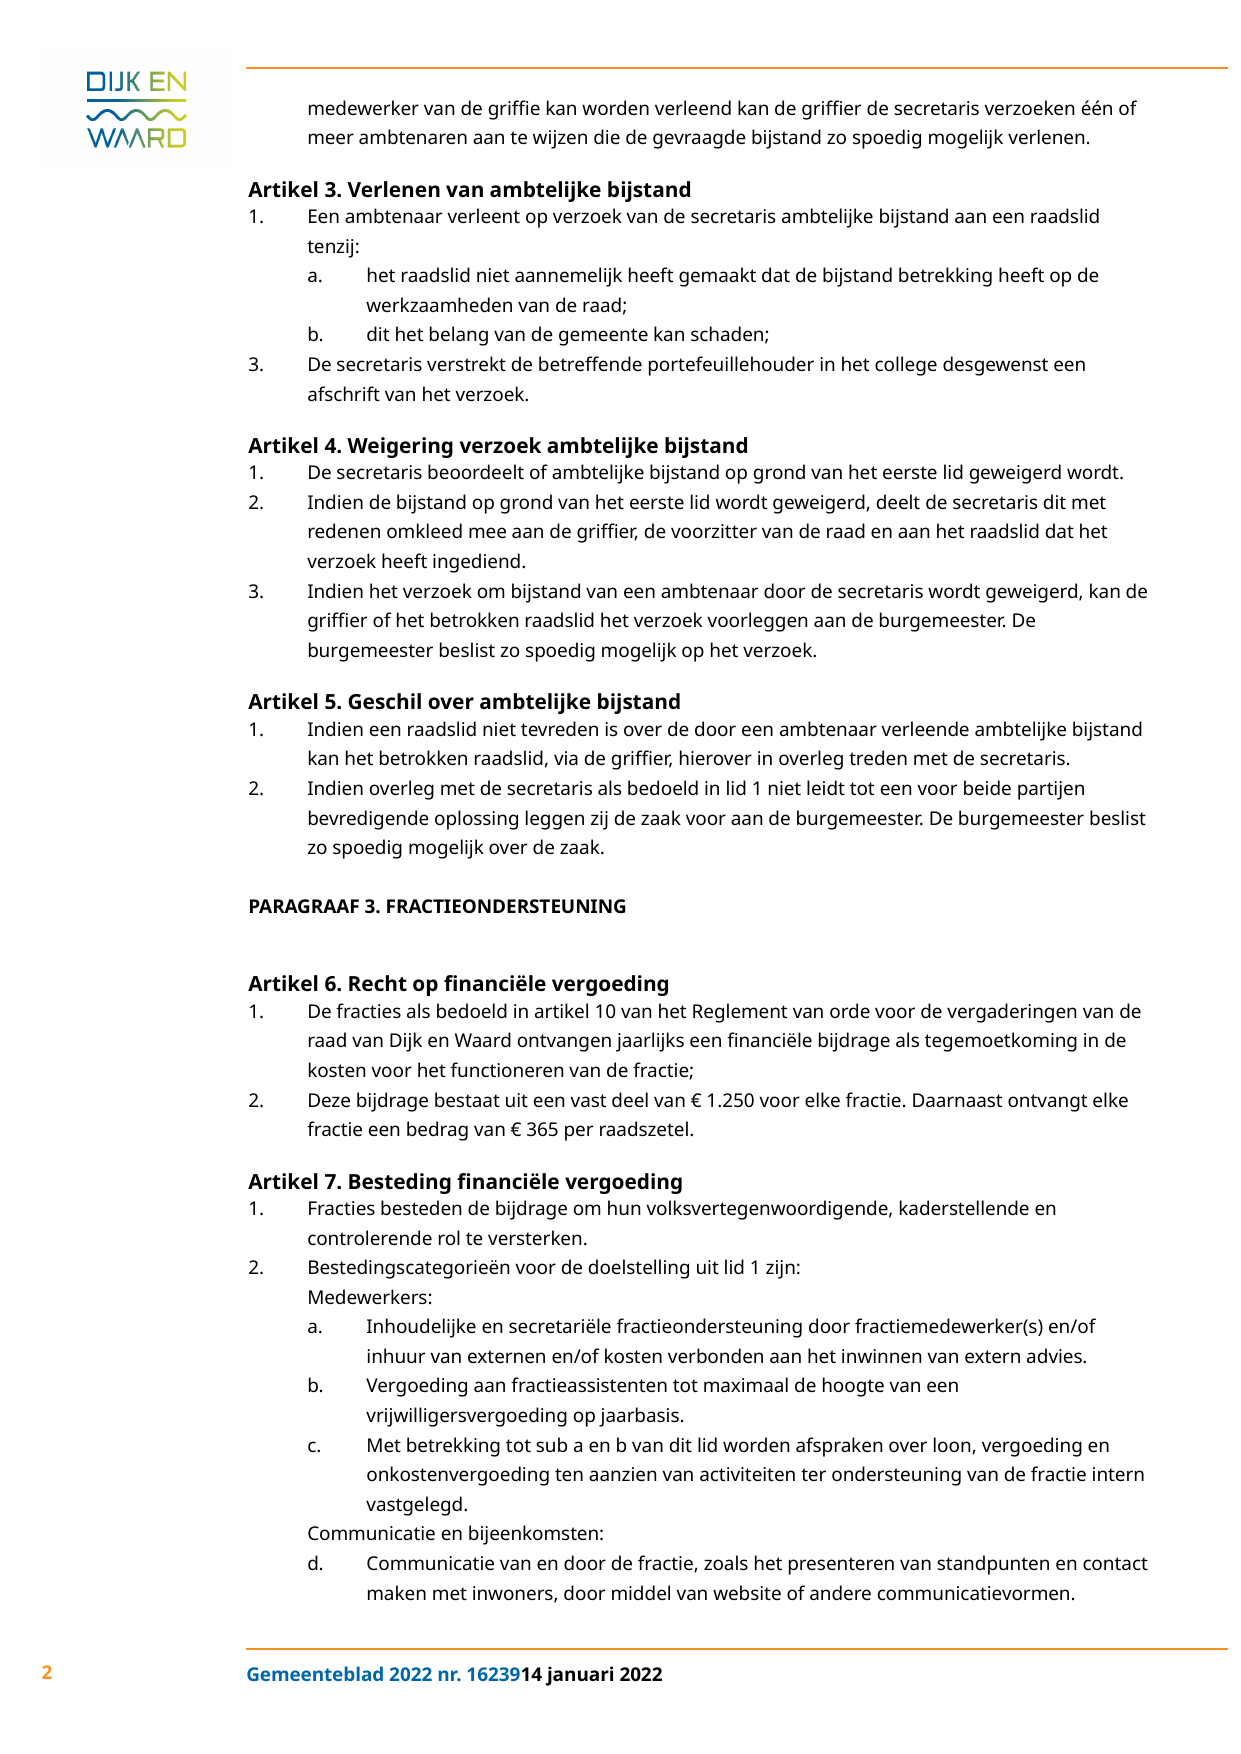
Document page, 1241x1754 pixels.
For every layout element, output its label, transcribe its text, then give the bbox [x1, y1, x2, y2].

text Artikel 4. Weigering verzoek ambtelijke bijstand [248, 431, 1152, 459]
text Artikel 6. Recht op financiële vergoeding [248, 969, 1152, 998]
list medewerker van de griffie kan worden verleend kan de griffier de secretaris verzoeken één of meer ambtenaren aan te wijzen die de gevraagde bijstand zo spoedig mogelijk verlenen. [248, 95, 1152, 150]
list Een ambtenaar verleent op verzoek van de secretaris ambtelijke bijstand aan een raadslid tenzij: [248, 203, 1152, 258]
list Met betrekking tot sub a en b van dit lid worden afspraken over loon, vergoeding en onkostenvergoeding ten aanzien van activiteiten ter ondersteuning van de fractie intern vastgelegd. [307, 1432, 1152, 1517]
text Artikel 3. Verlenen van ambtelijke bijstand [248, 175, 1152, 203]
list het raadslid niet aannemelijk heeft gemaakt dat de bijstand betrekking heeft op de werkzaamheden van de raad; [307, 262, 1152, 318]
list Indien een raadslid niet tevreden is over de door een ambtenaar verleende ambtelijke bijstand kan het betrokken raadslid, via de griffier, hierover in overleg treden met de secretaris. [248, 716, 1152, 771]
list De secretaris verstrekt de betreffende portefeuillehouder in het college desgewenst een afschrift van het verzoek. [248, 351, 1152, 406]
list Indien het verzoek om bijstand van een ambtenaar door de secretaris wordt geweigerd, kan de griffier of het betrokken raadslid het verzoek voorleggen aan de burgemeester. De burgemeester beslist zo spoedig mogelijk op het verzoek. [248, 578, 1152, 663]
list Medewerkers: [248, 1284, 1152, 1310]
list De fracties als bedoeld in artikel 10 van het Reglement van orde voor de vergaderingen van de raad van Dijk en Waard ontvangen jaarlijks een financiële bijdrage als tegemoetkoming in de kosten voor het functioneren van de fractie; [248, 998, 1152, 1083]
list De secretaris beoordeelt of ambtelijke bijstand op grond van het eerste lid geweigerd wordt. [248, 459, 1152, 485]
list Bestedingscategorieën voor de doelstelling uit lid 1 zijn: [248, 1254, 1152, 1280]
list Indien overleg met de secretaris als bedoeld in lid 1 niet leidt tot een voor beide partijen bevredigende oplossing leggen zij de zaak voor aan de burgemeester. De burgemeester beslist zo spoedig mogelijk over de zaak. [248, 775, 1152, 860]
list dit het belang van de gemeente kan schaden; [307, 322, 1152, 347]
list Fracties besteden de bijdrage om hun volksvertegenwoordigende, kaderstellende en controlerende rol te versterken. [248, 1195, 1152, 1251]
list Communicatie van en door de fractie, zoals het presenteren van standpunten en contact maken met inwoners, door middel van website of andere communicatievormen. [307, 1550, 1152, 1606]
list Communicatie en bijeenkomsten: [248, 1521, 1152, 1546]
list Vergoeding aan fractieassistenten tot maximaal de hoogte van een vrijwilligersvergoeding op jaarbasis. [307, 1373, 1152, 1428]
text PARAGRAAF 3. FRACTIEONDERSTEUNING [248, 893, 1152, 919]
list Indien de bijstand op grond van het eerste lid wordt geweigerd, deelt de secretaris dit met redenen omkleed mee aan de griffier, de voorzitter van de raad en aan het raadslid dat het verzoek heeft ingediend. [248, 489, 1152, 574]
text Artikel 7. Besteding financiële vergoeding [248, 1167, 1152, 1195]
list Deze bijdrage bestaat uit een vast deel van € 1.250 voor elke fractie. Daarnaast ontvangt elke fractie een bedrag van € 365 per raadszetel. [248, 1087, 1152, 1142]
text Artikel 5. Geschil over ambtelijke bijstand [248, 687, 1152, 716]
picture [41, 47, 231, 172]
list Inhoudelijke en secretariële fractieondersteuning door fractiemedewerker(s) en/of inhuur van externen en/of kosten verbonden aan het inwinnen van extern advies. [307, 1313, 1152, 1369]
